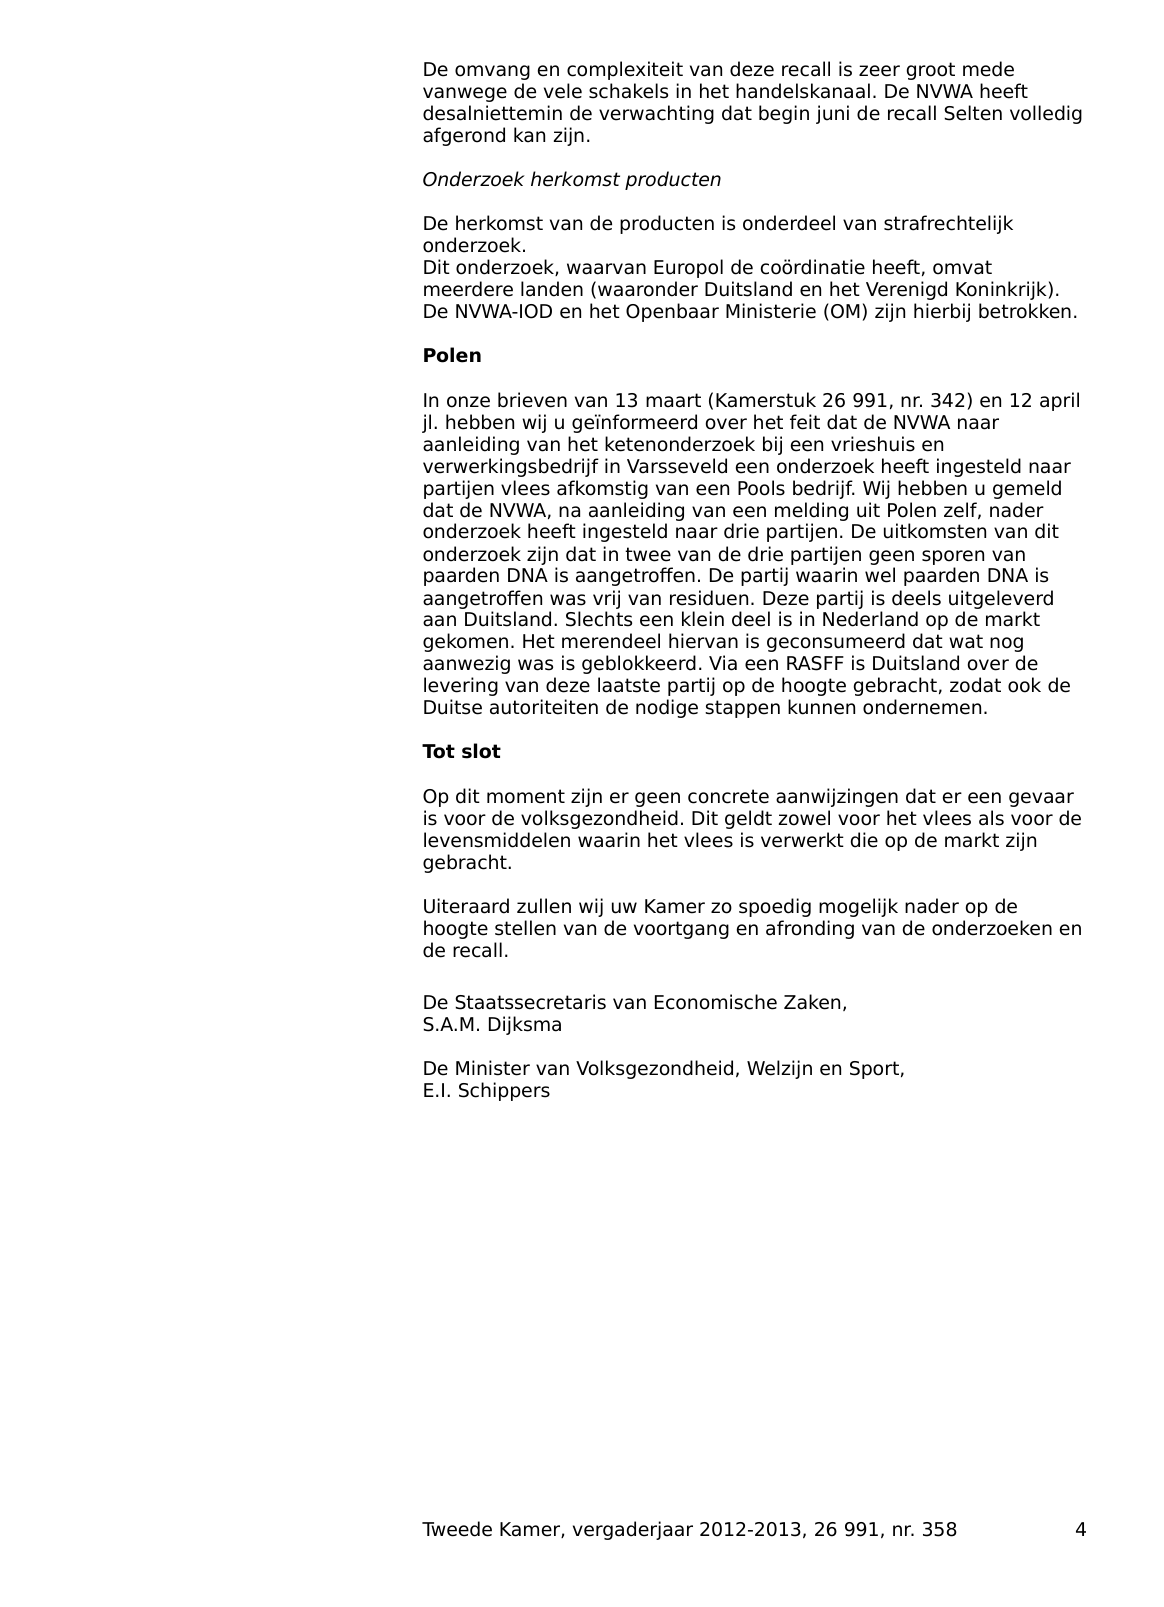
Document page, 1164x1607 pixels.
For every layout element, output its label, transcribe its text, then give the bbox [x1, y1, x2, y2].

text De omvang en complexiteit van deze recall is zeer groot mede vanwege de vele schakels in het handelskanaal. De NVWA heeft desalniettemin de verwachting dat begin juni de recall Selten volledig afgerond kan zijn. [422, 59, 1087, 147]
text De Minister van Volksgezondheid, Welzijn en Sport, E.I. Schippers [422, 1058, 1087, 1102]
text De Staatssecretaris van Economische Zaken, S.A.M. Dijksma [422, 992, 1087, 1036]
subtitle Onderzoek herkomst producten [422, 169, 1087, 191]
text De herkomst van de producten is onderdeel van strafrechtelijk onderzoek. [422, 213, 1087, 257]
subtitle Polen [422, 345, 1087, 367]
text Uiteraard zullen wij uw Kamer zo spoedig mogelijk nader op de hoogte stellen van de voortgang en afronding van de onderzoeken en de recall. [422, 896, 1087, 962]
subtitle Tot slot [422, 741, 1087, 763]
text Op dit moment zijn er geen concrete aanwijzingen dat er een gevaar is voor de volksgezondheid. Dit geldt zowel voor het vlees als voor de levensmiddelen waarin het vlees is verwerkt die op de markt zijn gebracht. [422, 786, 1087, 873]
text In onze brieven van 13 maart (Kamerstuk 26 991, nr. 342) en 12 april jl. hebben wij u geïnformeerd over het feit dat de NVWA naar aanleiding van het ketenonderzoek bij een vrieshuis en verwerkingsbedrijf in Varsseveld een onderzoek heeft ingesteld naar partijen vlees afkomstig van een Pools bedrijf. Wij hebben u gemeld dat de NVWA, na aanleiding van een melding uit Polen zelf, nader onderzoek heeft ingesteld naar drie partijen. De uitkomsten van dit onderzoek zijn dat in twee van de drie partijen geen sporen van paarden DNA is aangetroffen. De partij waarin wel paarden DNA is aangetroffen was vrij van residuen. Deze partij is deels uitgeleverd aan Duitsland. Slechts een klein deel is in Nederland op de markt gekomen. Het merendeel hiervan is geconsumeerd dat wat nog aanwezig was is geblokkeerd. Via een RASFF is Duitsland over de levering van deze laatste partij op de hoogte gebracht, zodat ook de Duitse autoriteiten de nodige stappen kunnen ondernemen. [422, 389, 1087, 719]
text Dit onderzoek, waarvan Europol de coördinatie heeft, omvat meerdere landen (waaronder Duitsland en het Verenigd Koninkrijk). De NVWA-IOD en het Openbaar Ministerie (OM) zijn hierbij betrokken. [422, 257, 1087, 323]
